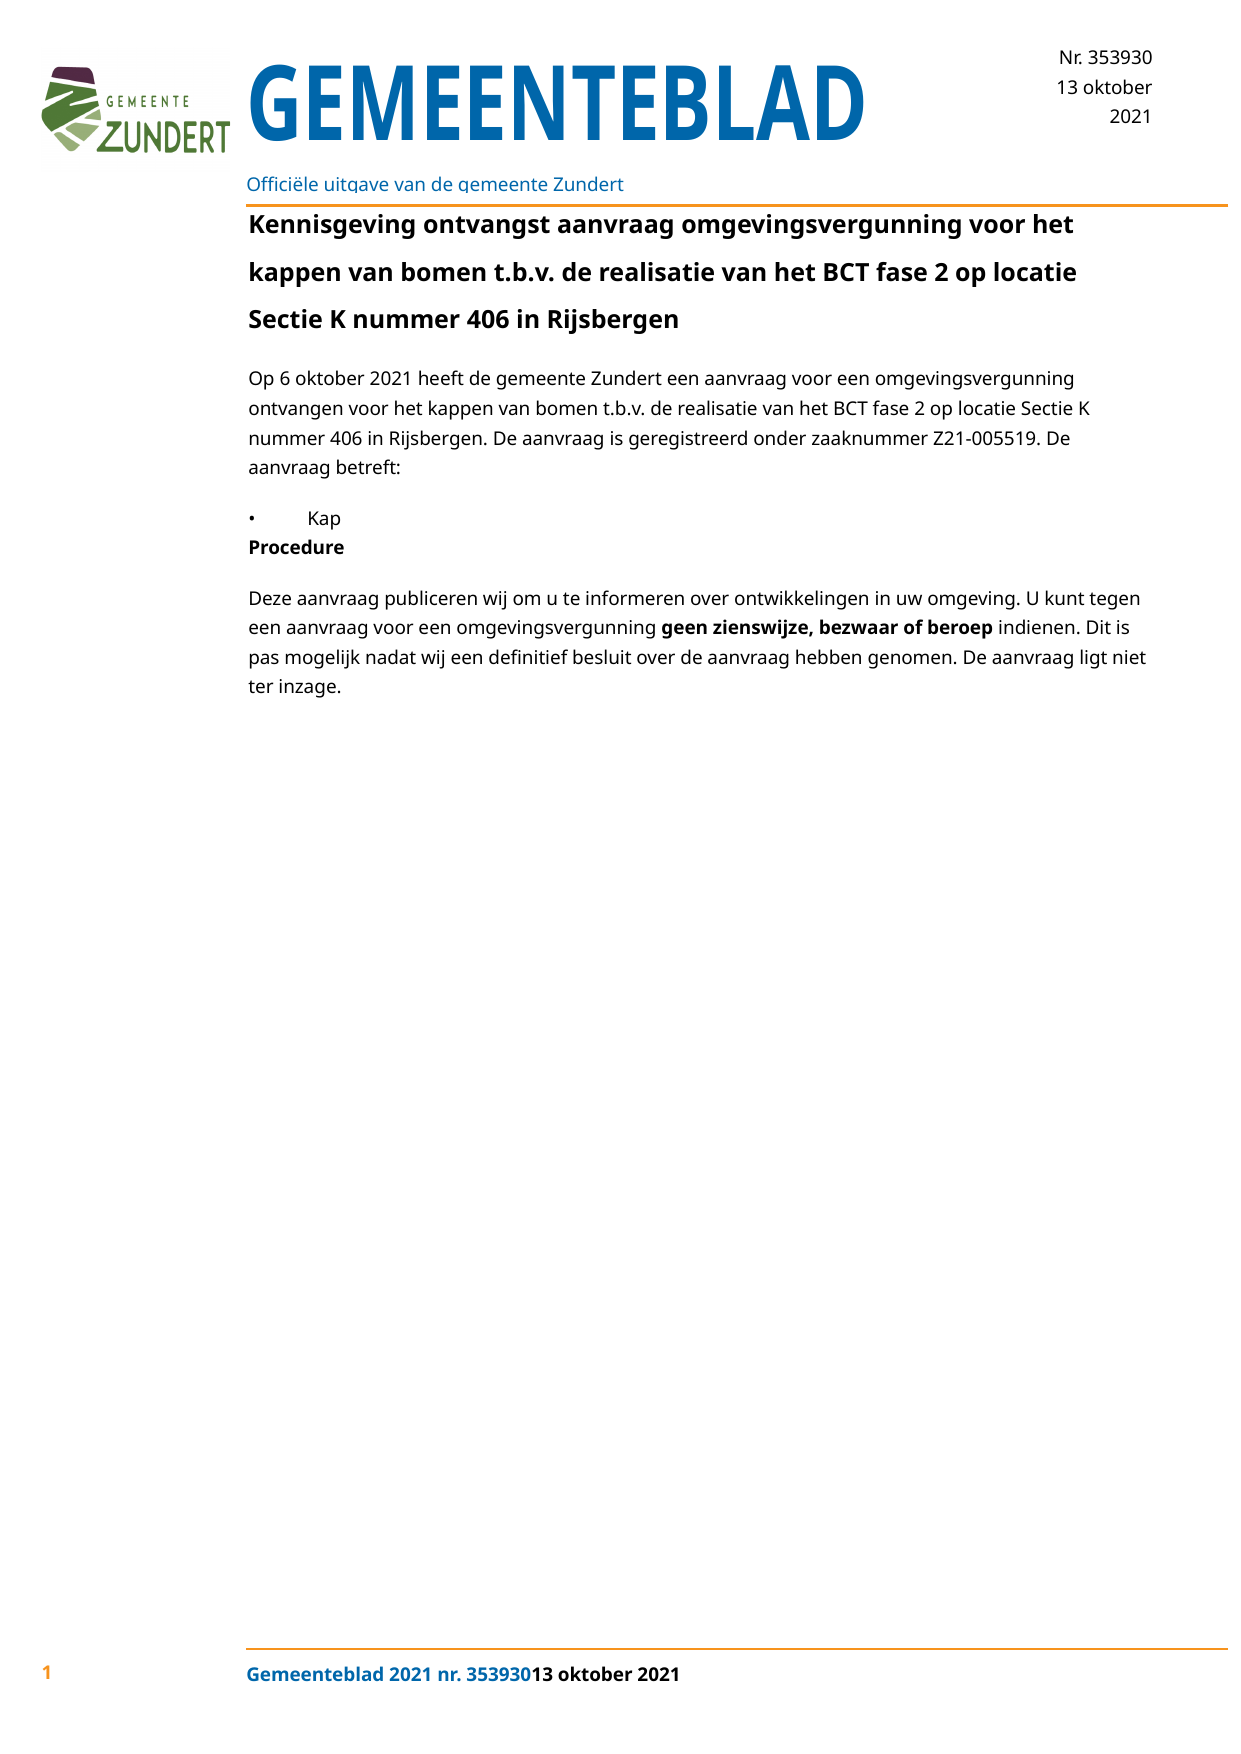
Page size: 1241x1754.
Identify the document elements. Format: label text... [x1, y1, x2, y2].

picture [41, 47, 231, 172]
text Kennisgeving ontvangst aanvraag omgevingsvergunning voor het kappen van bomen t.b.v. de realisatie van het BCT fase 2 op locatie Sectie K nummer 406 in Rijsbergen [248, 207, 1152, 336]
text Procedure [248, 534, 1152, 560]
list Kap [248, 505, 1152, 530]
text Deze aanvraag publiceren wij om u te informeren over ontwikkelingen in uw omgeving. U kunt tegen een aanvraag voor een omgevingsvergunning geen zienswijze, bezwaar of beroep indienen. Dit is pas mogelijk nadat wij een definitief besluit over de aanvraag hebben genomen. De aanvraag ligt niet ter inzage. [248, 585, 1152, 699]
text Op 6 oktober 2021 heeft de gemeente Zundert een aanvraag voor een omgevingsvergunning ontvangen voor het kappen van bomen t.b.v. de realisatie van het BCT fase 2 op locatie Sectie K nummer 406 in Rijsbergen. De aanvraag is geregistreerd onder zaaknummer Z21-005519. De aanvraag betreft: [248, 366, 1152, 480]
